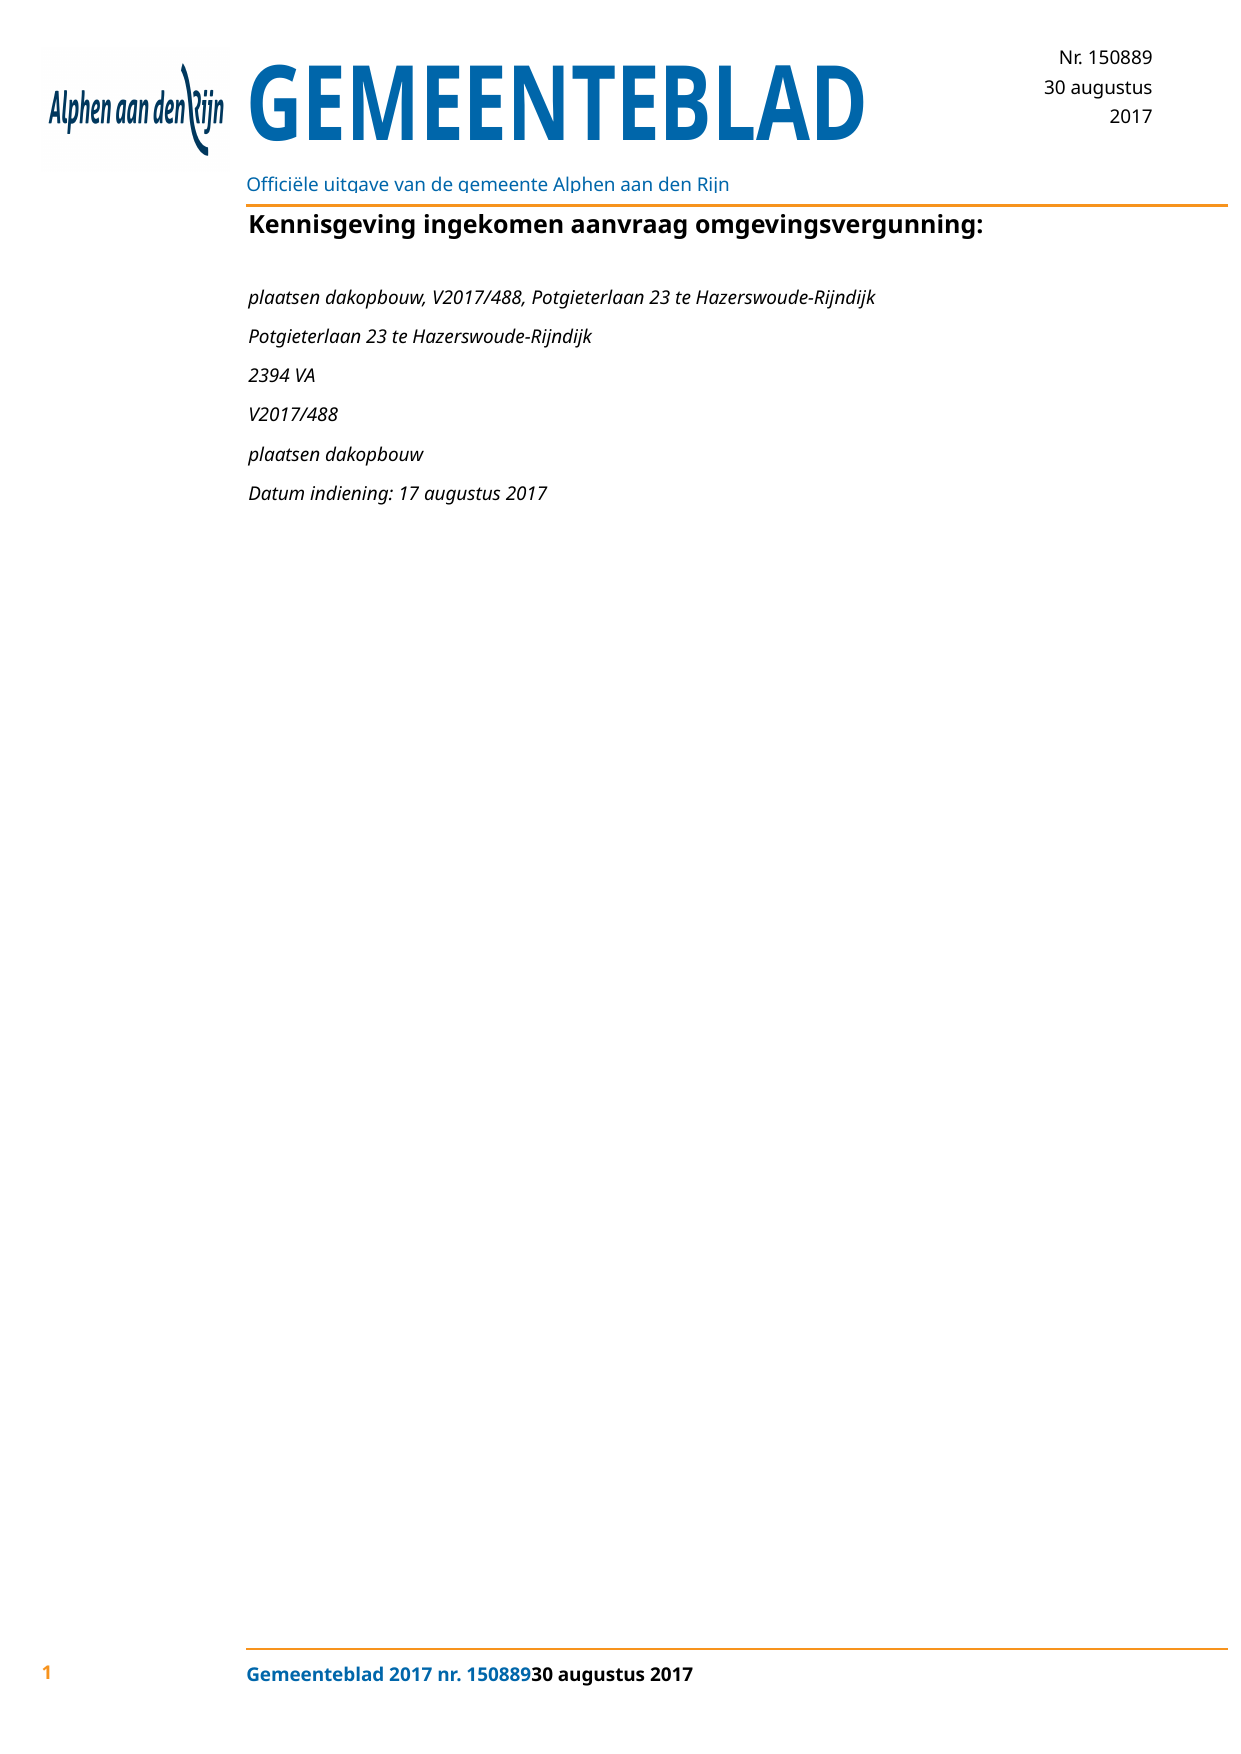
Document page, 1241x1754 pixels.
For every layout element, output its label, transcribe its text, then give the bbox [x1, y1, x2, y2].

text plaatsen dakopbouw [248, 441, 1152, 467]
text Datum indiening: 17 augustus 2017 [248, 480, 1152, 506]
text 2394 VA [248, 362, 1152, 388]
text Kennisgeving ingekomen aanvraag omgevingsvergunning: [248, 207, 1152, 241]
text plaatsen dakopbouw, V2017/488, Potgieterlaan 23 te Hazerswoude-Rijndijk [248, 284, 1152, 309]
picture [41, 47, 231, 172]
text Potgieterlaan 23 te Hazerswoude-Rijndijk [248, 323, 1152, 349]
text V2017/488 [248, 402, 1152, 427]
